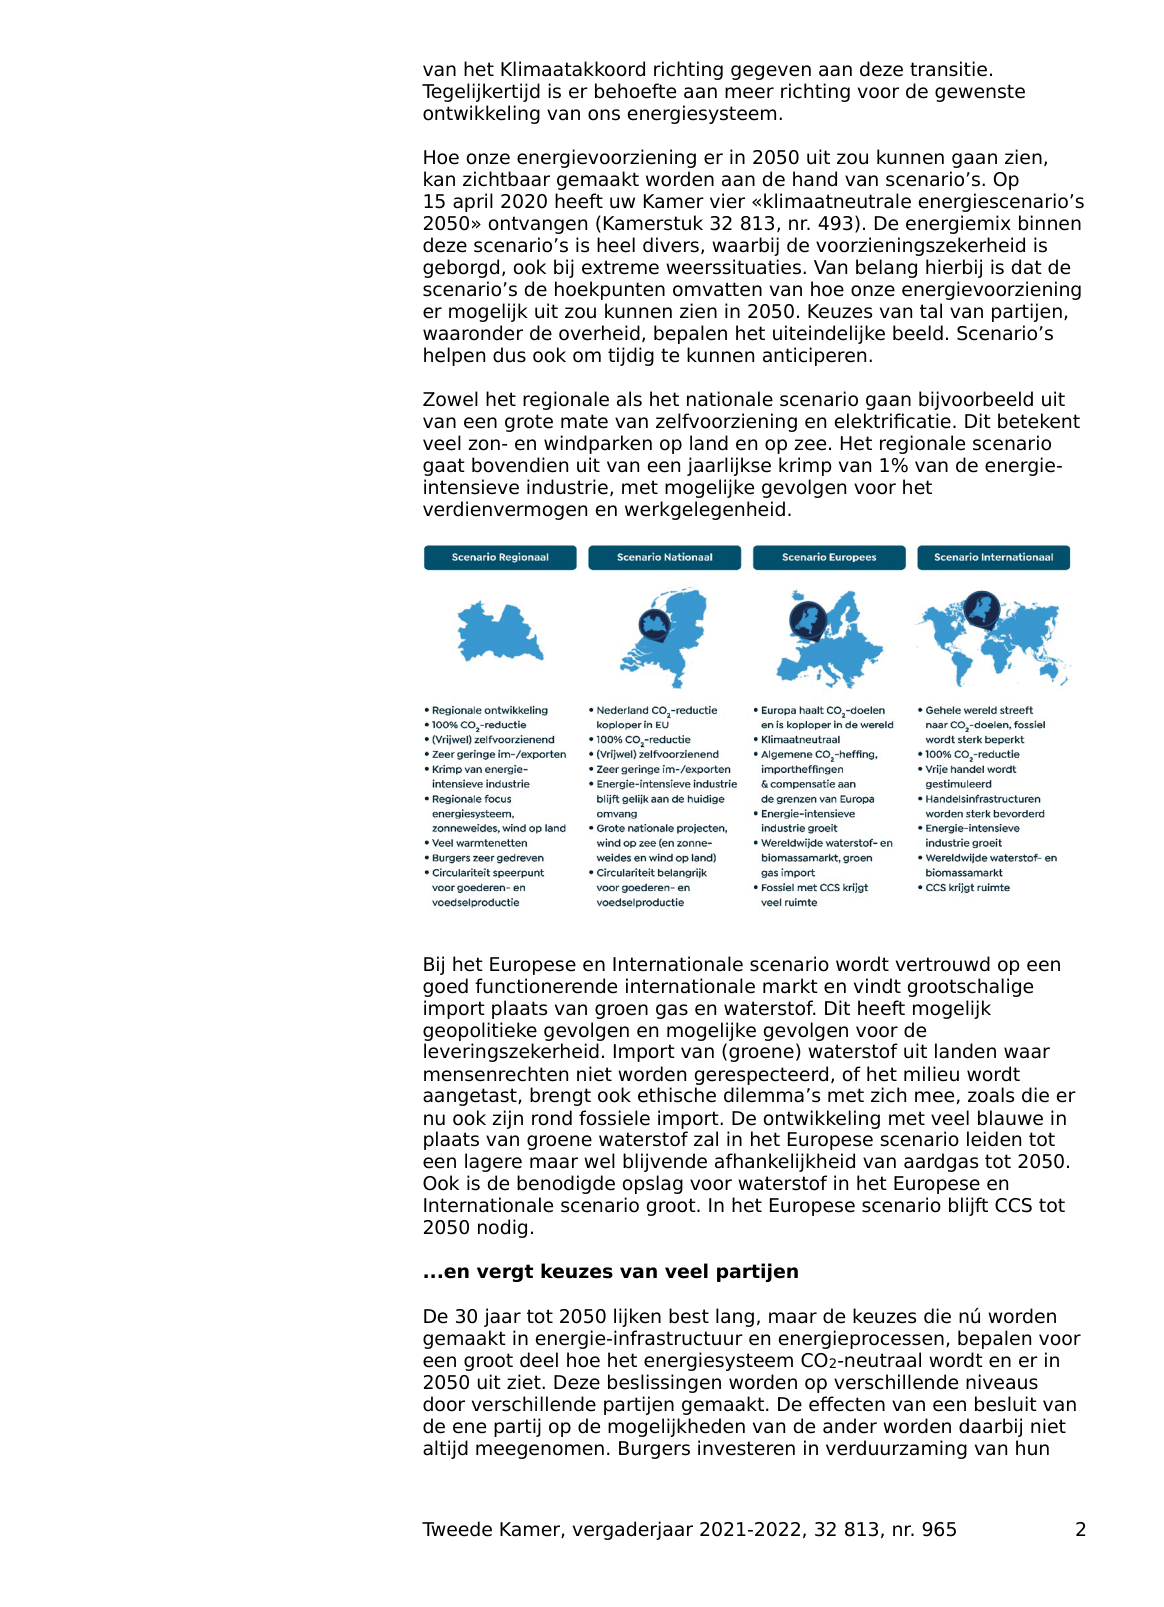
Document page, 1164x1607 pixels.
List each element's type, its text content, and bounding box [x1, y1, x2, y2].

text Bij het Europese en Internationale scenario wordt vertrouwd op een goed functionerende internationale markt en vindt grootschalige import plaats van groen gas en waterstof. Dit heeft mogelijk geopolitieke gevolgen en mogelijke gevolgen voor de leveringszekerheid. Import van (groene) waterstof uit landen waar mensenrechten niet worden gerespecteerd, of het milieu wordt aangetast, brengt ook ethische dilemma’s met zich mee, zoals die er nu ook zijn rond fossiele import. De ontwikkeling met veel blauwe in plaats van groene waterstof zal in het Europese scenario leiden tot een lagere maar wel blijvende afhankelijkheid van aardgas tot 2050. Ook is de benodigde opslag voor waterstof in het Europese en Internationale scenario groot. In het Europese scenario blijft CCS tot 2050 nodig. [422, 953, 1087, 1239]
text van het Klimaatakkoord richting gegeven aan deze transitie. Tegelijkertijd is er behoefte aan meer richting voor de gewenste ontwikkeling van ons energiesysteem. [422, 59, 1087, 125]
text De 30 jaar tot 2050 lijken best lang, maar de keuzes die nú worden gemaakt in energie-infrastructuur en energieprocessen, bepalen voor een groot deel hoe het energiesysteem CO2-neutraal wordt en er in 2050 uit ziet. Deze beslissingen worden op verschillende niveaus door verschillende partijen gemaakt. De effecten van een besluit van de ene partij op de mogelijkheden van de ander worden daarbij niet altijd meegenomen. Burgers investeren in verduurzaming van hun [422, 1306, 1087, 1459]
text Hoe onze energievoorziening er in 2050 uit zou kunnen gaan zien, kan zichtbaar gemaakt worden aan de hand van scenario’s. Op 15 april 2020 heeft uw Kamer vier «klimaatneutrale energiescenario’s 2050» ontvangen (Kamerstuk 32 813, nr. 493). De energiemix binnen deze scenario’s is heel divers, waarbij de voorzieningszekerheid is geborgd, ook bij extreme weerssituaties. Van belang hierbij is dat de scenario’s de hoekpunten omvatten van hoe onze energievoorziening er mogelijk uit zou kunnen zien in 2050. Keuzes van tal van partijen, waaronder de overheid, bepalen het uiteindelijke beeld. Scenario’s helpen dus ook om tijdig te kunnen anticiperen. [422, 147, 1087, 367]
picture [422, 543, 1072, 910]
subtitle ...en vergt keuzes van veel partijen [422, 1261, 1087, 1283]
text Zowel het regionale als het nationale scenario gaan bijvoorbeeld uit van een grote mate van zelfvoorziening en elektrificatie. Dit betekent veel zon- en windparken op land en op zee. Het regionale scenario gaat bovendien uit van een jaarlijkse krimp van 1% van de energie-intensieve industrie, met mogelijke gevolgen voor het verdienvermogen en werkgelegenheid. [422, 389, 1087, 521]
